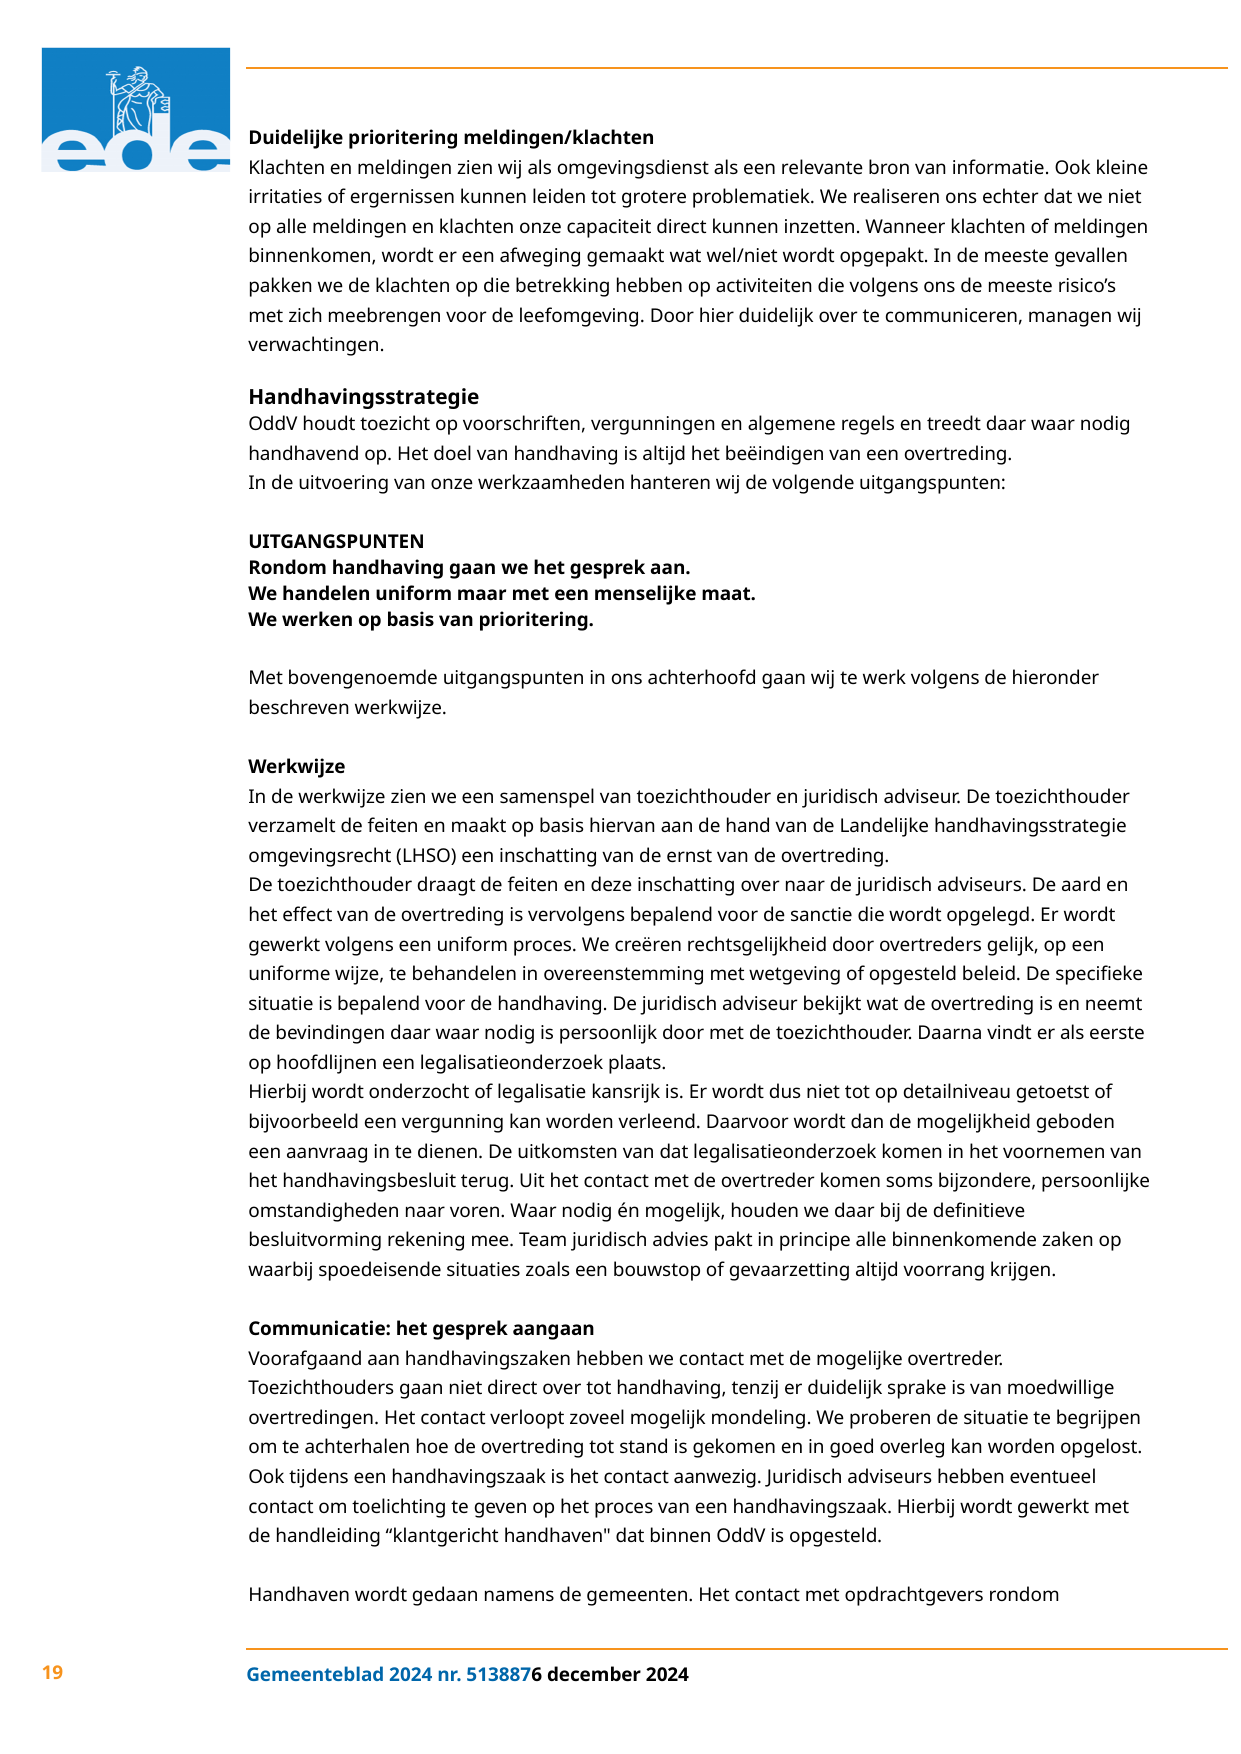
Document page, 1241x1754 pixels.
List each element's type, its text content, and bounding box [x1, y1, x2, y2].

table_cell We werken op basis van prioritering. [248, 606, 1152, 632]
text Communicatie: het gesprek aangaan [248, 1315, 1152, 1341]
text Hierbij wordt onderzocht of legalisatie kansrijk is. Er wordt dus niet tot op detailniveau getoetst of bijvoorbeeld een vergunning kan worden verleend. Daarvoor wordt dan de mogelijkheid geboden een aanvraag in te dienen. De uitkomsten van dat legalisatieonderzoek komen in het voornemen van het handhavingsbesluit terug. Uit het contact met de overtreder komen soms bijzondere, persoonlijke omstandigheden naar voren. Waar nodig én mogelijk, houden we daar bij de definitieve besluitvorming rekening mee. Team juridisch advies pakt in principe alle binnenkomende zaken op waarbij spoedeisende situaties zoals een bouwstop of gevaarzetting altijd voorrang krijgen. [248, 1079, 1152, 1282]
text Handhavingsstrategie [248, 382, 1152, 410]
text Voorafgaand aan handhavingszaken hebben we contact met de mogelijke overtreder. Toezichthouders gaan niet direct over tot handhaving, tenzij er duidelijk sprake is van moedwillige overtredingen. Het contact verloopt zoveel mogelijk mondeling. We proberen de situatie te begrijpen om te achterhalen hoe de overtreding tot stand is gekomen en in goed overleg kan worden opgelost. Ook tijdens een handhavingszaak is het contact aanwezig. Juridisch adviseurs hebben eventueel contact om toelichting te geven op het proces van een handhavingszaak. Hierbij wordt gewerkt met de handleiding “klantgericht handhaven" dat binnen OddV is opgesteld. [248, 1345, 1152, 1548]
text OddV houdt toezicht op voorschriften, vergunningen en algemene regels en treedt daar waar nodig handhavend op. Het doel van handhaving is altijd het beëindigen van een overtreding. [248, 410, 1152, 466]
table_cell We handelen uniform maar met een menselijke maat. [248, 580, 1152, 606]
text Werkwijze [248, 753, 1152, 779]
text Met bovengenoemde uitgangspunten in ons achterhoofd gaan wij te werk volgens de hieronder beschreven werkwijze. [248, 664, 1152, 720]
table_cell Rondom handhaving gaan we het gesprek aan. [248, 555, 1152, 580]
picture [41, 47, 231, 172]
text Duidelijke prioritering meldingen/klachten [248, 124, 1152, 150]
text Klachten en meldingen zien wij als omgevingsdienst als een relevante bron van informatie. Ook kleine irritaties of ergernissen kunnen leiden tot grotere problematiek. We realiseren ons echter dat we niet op alle meldingen en klachten onze capaciteit direct kunnen inzetten. Wanneer klachten of meldingen binnenkomen, wordt er een afweging gemaakt wat wel/niet wordt opgepakt. In de meeste gevallen pakken we de klachten op die betrekking hebben op activiteiten die volgens ons de meeste risico’s met zich meebrengen voor de leefomgeving. Door hier duidelijk over te communiceren, managen wij verwachtingen. [248, 154, 1152, 357]
table_header UITGANGSPUNTEN [248, 529, 1152, 554]
text In de uitvoering van onze werkzaamheden hanteren wij de volgende uitgangspunten: [248, 469, 1152, 495]
text Handhaven wordt gedaan namens de gemeenten. Het contact met opdrachtgevers rondom [248, 1582, 1152, 1607]
text De toezichthouder draagt de feiten en deze inschatting over naar de juridisch adviseurs. De aard en het effect van de overtreding is vervolgens bepalend voor de sanctie die wordt opgelegd. Er wordt gewerkt volgens een uniform proces. We creëren rechtsgelijkheid door overtreders gelijk, op een uniforme wijze, te behandelen in overeenstemming met wetgeving of opgesteld beleid. De specifieke situatie is bepalend voor de handhaving. De juridisch adviseur bekijkt wat de overtreding is en neemt de bevindingen daar waar nodig is persoonlijk door met de toezichthouder. Daarna vindt er als eerste op hoofdlijnen een legalisatieonderzoek plaats. [248, 872, 1152, 1075]
text In de werkwijze zien we een samenspel van toezichthouder en juridisch adviseur. De toezichthouder verzamelt de feiten en maakt op basis hiervan aan de hand van de Landelijke handhavingsstrategie omgevingsrecht (LHSO) een inschatting van de ernst van de overtreding. [248, 783, 1152, 868]
